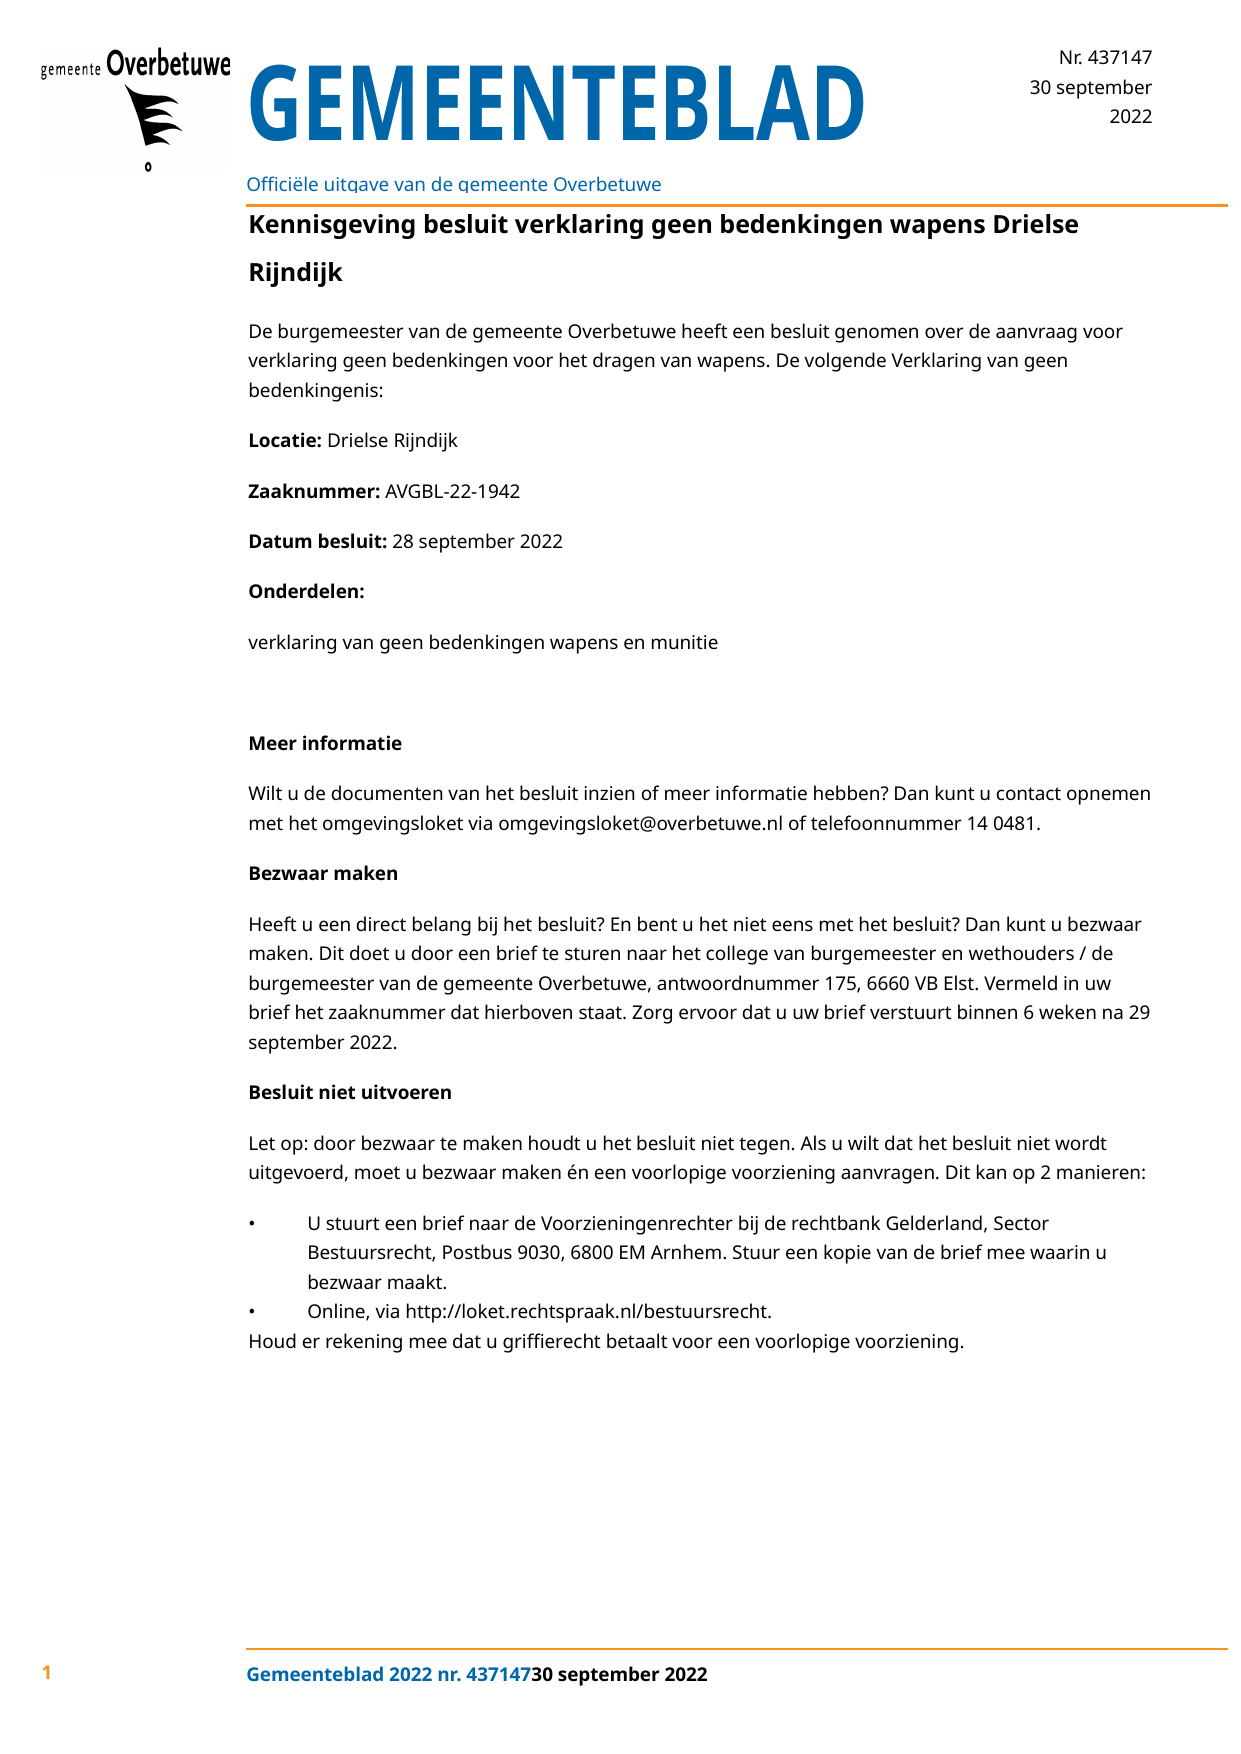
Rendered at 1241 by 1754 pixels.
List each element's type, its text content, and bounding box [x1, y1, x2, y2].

text Besluit niet uitvoeren [248, 1079, 1152, 1105]
text Wilt u de documenten van het besluit inzien of meer informatie hebben? Dan kunt u contact opnemen met het omgevingsloket via omgevingsloket@overbetuwe.nl of telefoonnummer 14 0481. [248, 780, 1152, 836]
text Kennisgeving besluit verklaring geen bedenkingen wapens Drielse Rijndijk [248, 207, 1152, 288]
text verklaring van geen bedenkingen wapens en munitie [248, 629, 1152, 655]
text Locatie: Drielse Rijndijk [248, 427, 1152, 453]
text Datum besluit: 28 september 2022 [248, 528, 1152, 554]
text De burgemeester van de gemeente Overbetuwe heeft een besluit genomen over de aanvraag voor verklaring geen bedenkingen voor het dragen van wapens. De volgende Verklaring van geen bedenkingenis: [248, 318, 1152, 403]
list Online, via http://loket.rechtspraak.nl/bestuursrecht. [248, 1299, 1152, 1324]
text Bezwaar maken [248, 860, 1152, 886]
text Zaaknummer: AVGBL-22-1942 [248, 478, 1152, 504]
text Houd er rekening mee dat u griffierecht betaalt voor een voorlopige voorziening. [248, 1328, 1152, 1354]
text Let op: door bezwaar te maken houdt u het besluit niet tegen. Als u wilt dat het besluit niet wordt uitgevoerd, moet u bezwaar maken én een voorlopige voorziening aanvragen. Dit kan op 2 manieren: [248, 1130, 1152, 1185]
text Meer informatie [248, 730, 1152, 756]
list U stuurt een brief naar de Voorzieningenrechter bij de rechtbank Gelderland, Sector Bestuursrecht, Postbus 9030, 6800 EM Arnhem. Stuur een kopie van de brief mee waarin u bezwaar maakt. [248, 1210, 1152, 1295]
text Onderdelen: [248, 579, 1152, 604]
picture [41, 47, 231, 172]
text Heeft u een direct belang bij het besluit? En bent u het niet eens met het besluit? Dan kunt u bezwaar maken. Dit doet u door een brief te sturen naar het college van burgemeester en wethouders / de burgemeester van de gemeente Overbetuwe, antwoordnummer 175, 6660 VB Elst. Vermeld in uw brief het zaaknummer dat hierboven staat. Zorg ervoor dat u uw brief verstuurt binnen 6 weken na 29 september 2022. [248, 911, 1152, 1055]
